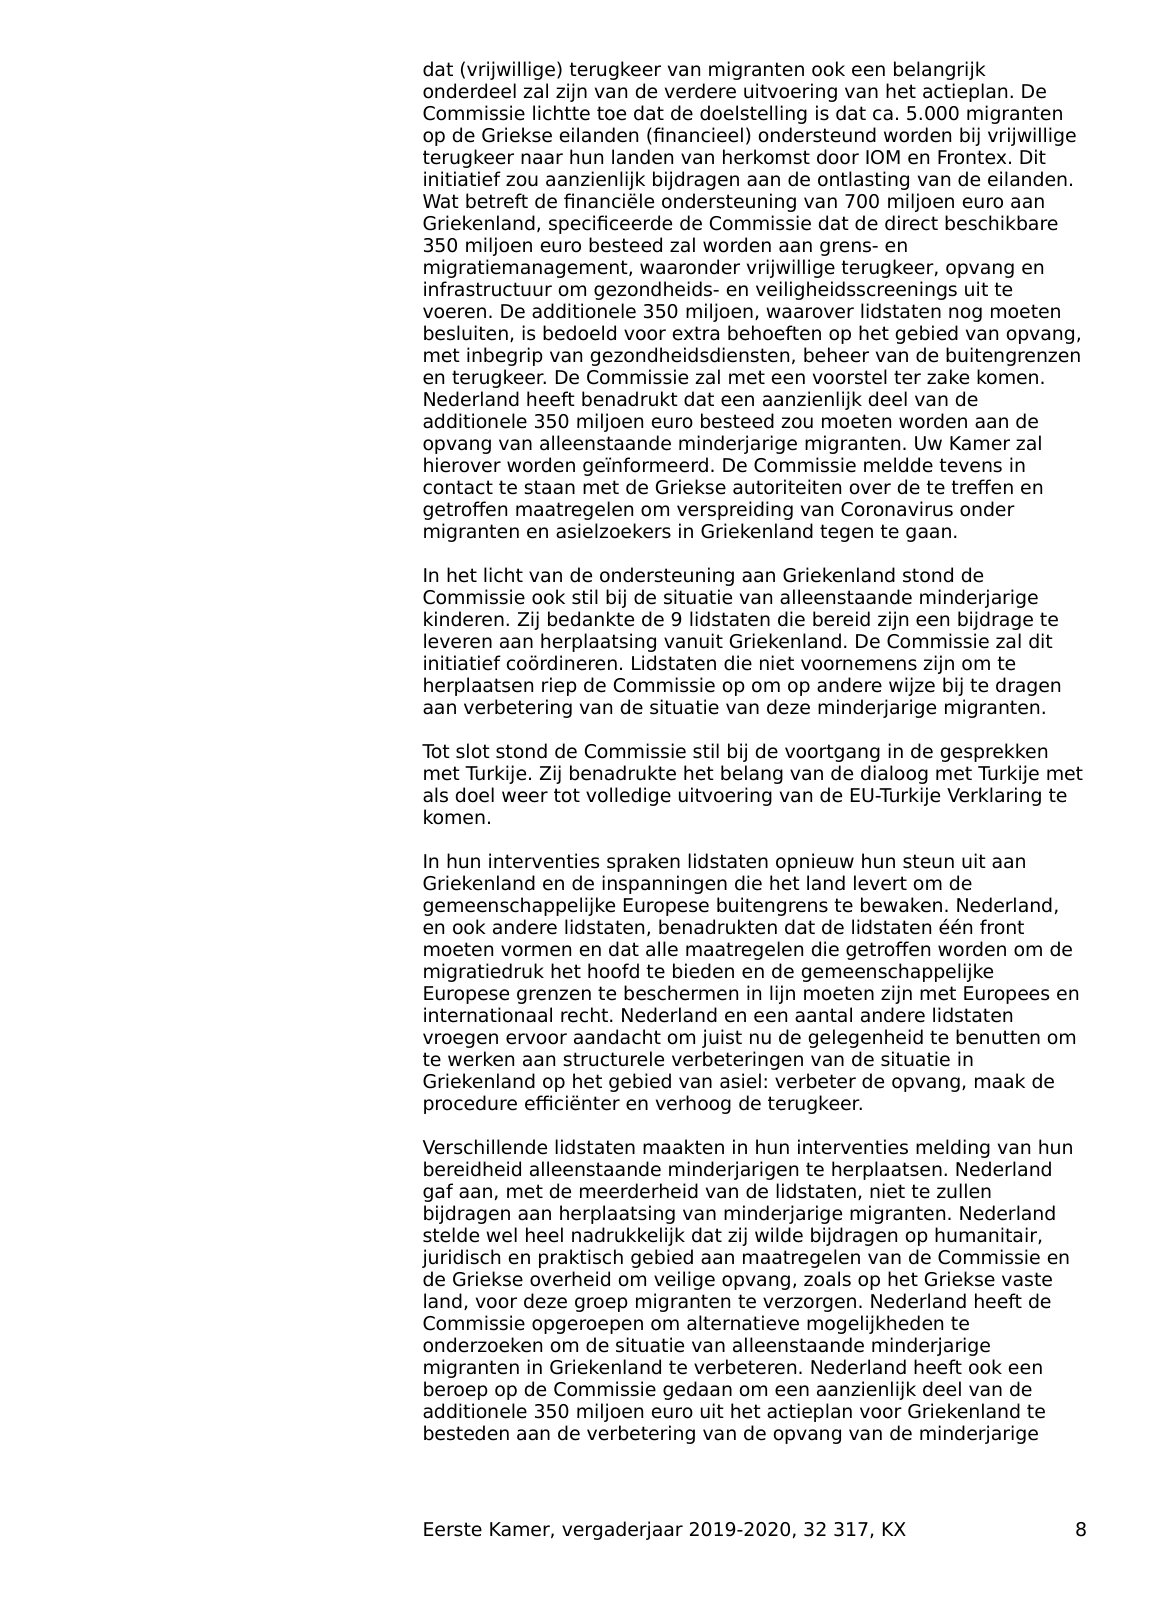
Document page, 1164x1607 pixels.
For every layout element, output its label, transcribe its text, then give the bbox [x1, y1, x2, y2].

text dat (vrijwillige) terugkeer van migranten ook een belangrijk onderdeel zal zijn van de verdere uitvoering van het actieplan. De Commissie lichtte toe dat de doelstelling is dat ca. 5.000 migranten op de Griekse eilanden (financieel) ondersteund worden bij vrijwillige terugkeer naar hun landen van herkomst door IOM en Frontex. Dit initiatief zou aanzienlijk bijdragen aan de ontlasting van de eilanden. [422, 59, 1087, 191]
text Verschillende lidstaten maakten in hun interventies melding van hun bereidheid alleenstaande minderjarigen te herplaatsen. Nederland gaf aan, met de meerderheid van de lidstaten, niet te zullen bijdragen aan herplaatsing van minderjarige migranten. Nederland stelde wel heel nadrukkelijk dat zij wilde bijdragen op humanitair, juridisch en praktisch gebied aan maatregelen van de Commissie en de Griekse overheid om veilige opvang, zoals op het Griekse vaste land, voor deze groep migranten te verzorgen. Nederland heeft de Commissie opgeroepen om alternatieve mogelijkheden te onderzoeken om de situatie van alleenstaande minderjarige migranten in Griekenland te verbeteren. Nederland heeft ook een beroep op de Commissie gedaan om een aanzienlijk deel van de additionele 350 miljoen euro uit het actieplan voor Griekenland te besteden aan de verbetering van de opvang van de minderjarige [422, 1137, 1087, 1444]
text In het licht van de ondersteuning aan Griekenland stond de Commissie ook stil bij de situatie van alleenstaande minderjarige kinderen. Zij bedankte de 9 lidstaten die bereid zijn een bijdrage te leveren aan herplaatsing vanuit Griekenland. De Commissie zal dit initiatief coördineren. Lidstaten die niet voornemens zijn om te herplaatsen riep de Commissie op om op andere wijze bij te dragen aan verbetering van de situatie van deze minderjarige migranten. [422, 565, 1087, 719]
text Wat betreft de financiële ondersteuning van 700 miljoen euro aan Griekenland, specificeerde de Commissie dat de direct beschikbare 350 miljoen euro besteed zal worden aan grens- en migratiemanagement, waaronder vrijwillige terugkeer, opvang en infrastructuur om gezondheids- en veiligheidsscreenings uit te voeren. De additionele 350 miljoen, waarover lidstaten nog moeten besluiten, is bedoeld voor extra behoeften op het gebied van opvang, met inbegrip van gezondheidsdiensten, beheer van de buitengrenzen en terugkeer. De Commissie zal met een voorstel ter zake komen. Nederland heeft benadrukt dat een aanzienlijk deel van de additionele 350 miljoen euro besteed zou moeten worden aan de opvang van alleenstaande minderjarige migranten. Uw Kamer zal hierover worden geïnformeerd. De Commissie meldde tevens in contact te staan met de Griekse autoriteiten over de te treffen en getroffen maatregelen om verspreiding van Coronavirus onder migranten en asielzoekers in Griekenland tegen te gaan. [422, 191, 1087, 543]
text In hun interventies spraken lidstaten opnieuw hun steun uit aan Griekenland en de inspanningen die het land levert om de gemeenschappelijke Europese buitengrens te bewaken. Nederland, en ook andere lidstaten, benadrukten dat de lidstaten één front moeten vormen en dat alle maatregelen die getroffen worden om de migratiedruk het hoofd te bieden en de gemeenschappelijke Europese grenzen te beschermen in lijn moeten zijn met Europees en internationaal recht. Nederland en een aantal andere lidstaten vroegen ervoor aandacht om juist nu de gelegenheid te benutten om te werken aan structurele verbeteringen van de situatie in Griekenland op het gebied van asiel: verbeter de opvang, maak de procedure efficiënter en verhoog de terugkeer. [422, 851, 1087, 1115]
text Tot slot stond de Commissie stil bij de voortgang in de gesprekken met Turkije. Zij benadrukte het belang van de dialoog met Turkije met als doel weer tot volledige uitvoering van de EU-Turkije Verklaring te komen. [422, 741, 1087, 829]
